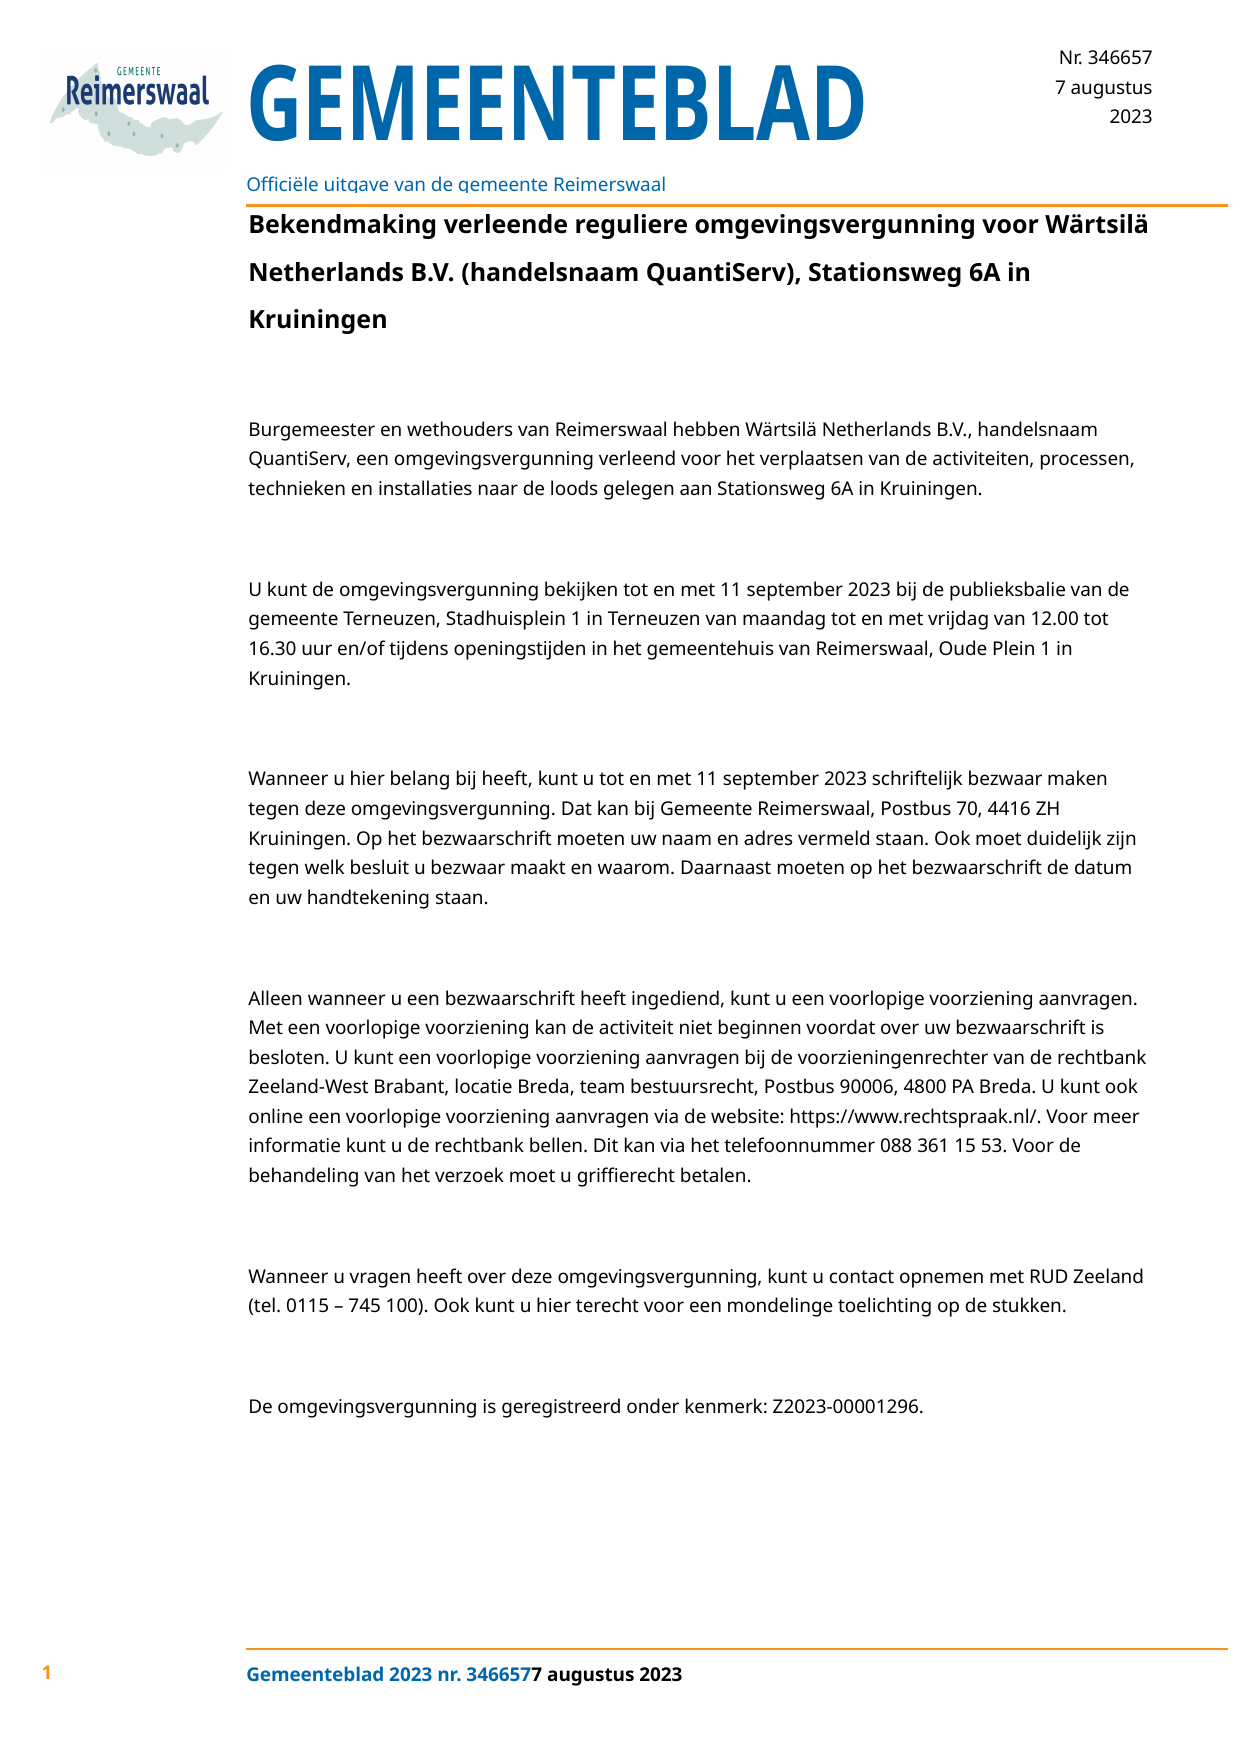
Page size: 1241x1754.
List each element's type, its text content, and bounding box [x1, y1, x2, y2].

text Bekendmaking verleende reguliere omgevingsvergunning voor Wärtsilä Netherlands B.V. (handelsnaam QuantiServ), Stationsweg 6A in Kruiningen [248, 207, 1152, 336]
text Alleen wanneer u een bezwaarschrift heeft ingediend, kunt u een voorlopige voorziening aanvragen. Met een voorlopige voorziening kan de activiteit niet beginnen voordat over uw bezwaarschrift is besloten. U kunt een voorlopige voorziening aanvragen bij de voorzieningenrechter van de rechtbank Zeeland-West Brabant, locatie Breda, team bestuursrecht, Postbus 90006, 4800 PA Breda. U kunt ook online een voorlopige voorziening aanvragen via de website: https://www.rechtspraak.nl/. Voor meer informatie kunt u de rechtbank bellen. Dit kan via het telefoonnummer 088 361 15 53. Voor de behandeling van het verzoek moet u griffierecht betalen. [248, 985, 1152, 1188]
text Wanneer u vragen heeft over deze omgevingsvergunning, kunt u contact opnemen met RUD Zeeland (tel. 0115 – 745 100). Ook kunt u hier terecht voor een mondelinge toelichting op de stukken. [248, 1263, 1152, 1318]
text Burgemeester en wethouders van Reimerswaal hebben Wärtsilä Netherlands B.V., handelsnaam QuantiServ, een omgevingsvergunning verleend voor het verplaatsen van de activiteiten, processen, technieken en installaties naar de loods gelegen aan Stationsweg 6A in Kruiningen. [248, 416, 1152, 501]
text De omgevingsvergunning is geregistreerd onder kenmerk: Z2023-00001296. [248, 1393, 1152, 1419]
picture [41, 47, 231, 172]
text U kunt de omgevingsvergunning bekijken tot en met 11 september 2023 bij de publieksbalie van de gemeente Terneuzen, Stadhuisplein 1 in Terneuzen van maandag tot en met vrijdag van 12.00 tot 16.30 uur en/of tijdens openingstijden in het gemeentehuis van Reimerswaal, Oude Plein 1 in Kruiningen. [248, 576, 1152, 690]
text Wanneer u hier belang bij heeft, kunt u tot en met 11 september 2023 schriftelijk bezwaar maken tegen deze omgevingsvergunning. Dat kan bij Gemeente Reimerswaal, Postbus 70, 4416 ZH Kruiningen. Op het bezwaarschrift moeten uw naam en adres vermeld staan. Ook moet duidelijk zijn tegen welk besluit u bezwaar maakt en waarom. Daarnaast moeten op het bezwaarschrift de datum en uw handtekening staan. [248, 766, 1152, 909]
